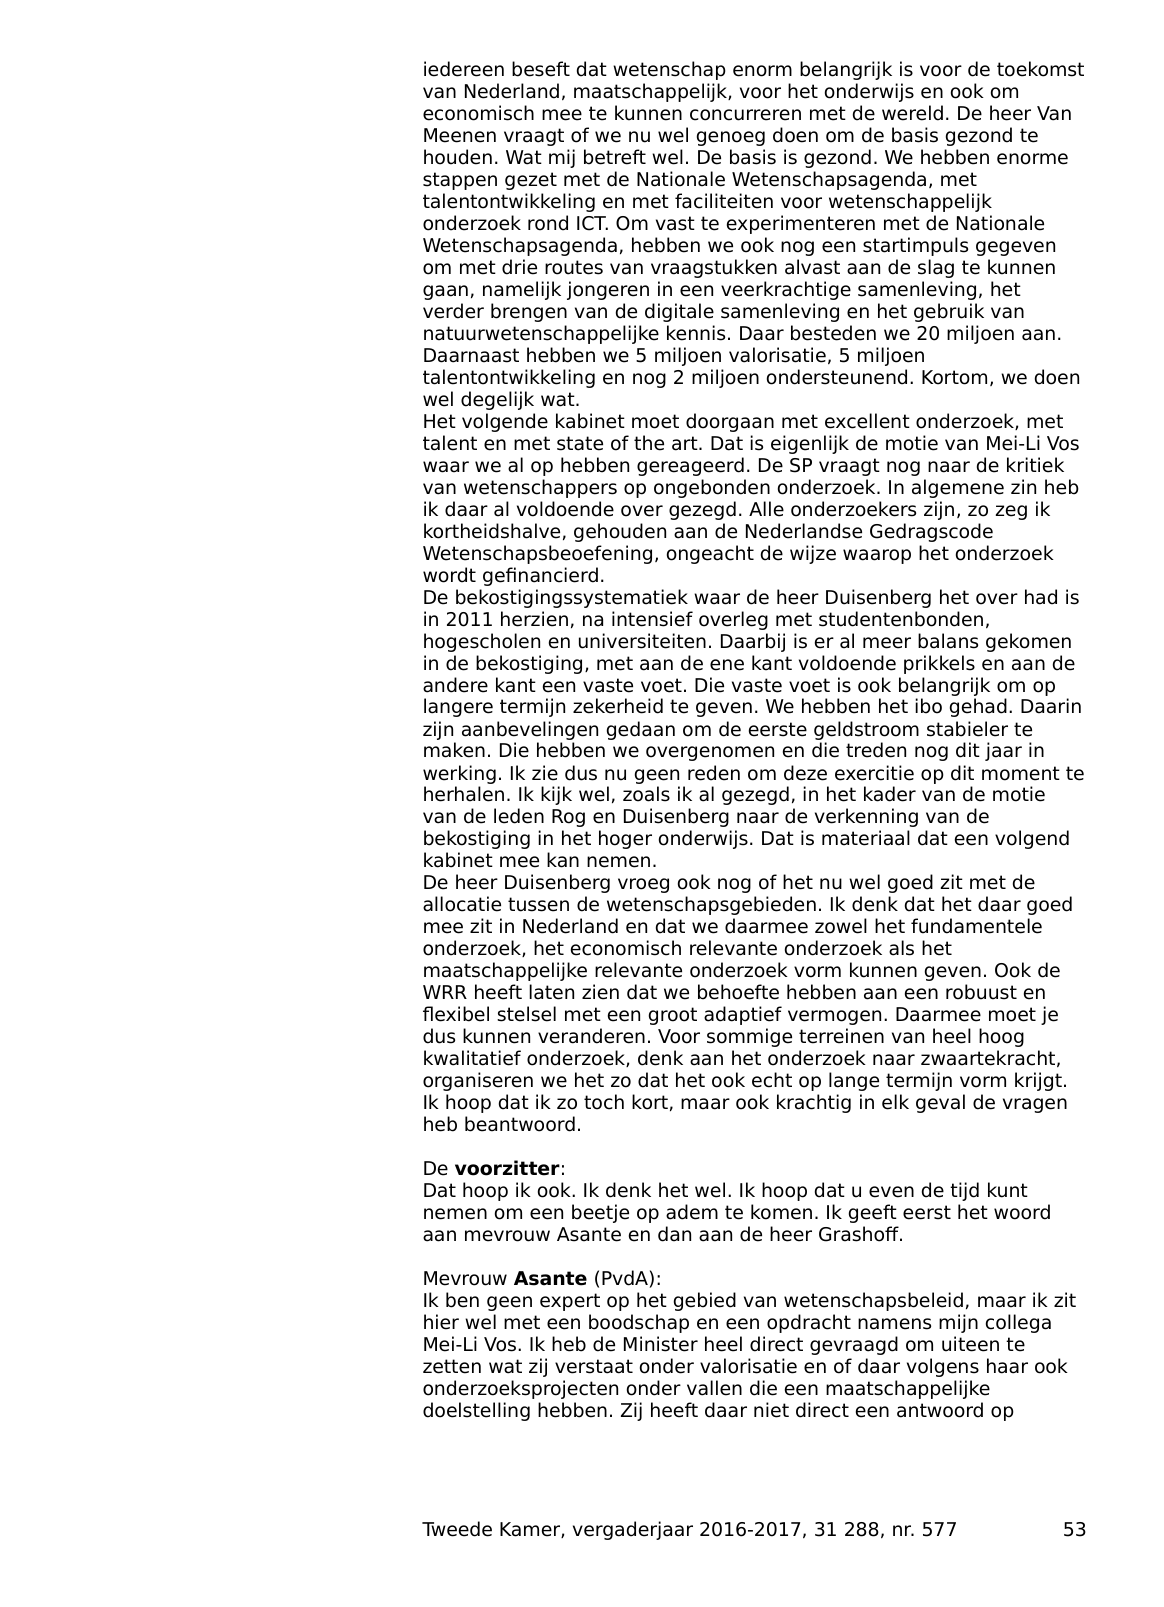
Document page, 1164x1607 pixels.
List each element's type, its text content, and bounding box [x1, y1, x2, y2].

text De voorzitter: [422, 1158, 1087, 1180]
text Ik ben geen expert op het gebied van wetenschapsbeleid, maar ik zit hier wel met een boodschap en een opdracht namens mijn collega Mei-Li Vos. Ik heb de Minister heel direct gevraagd om uiteen te zetten wat zij verstaat onder valorisatie en of daar volgens haar ook onderzoeksprojecten onder vallen die een maatschappelijke doelstelling hebben. Zij heeft daar niet direct een antwoord op [422, 1290, 1087, 1422]
text De bekostigingssystematiek waar de heer Duisenberg het over had is in 2011 herzien, na intensief overleg met studentenbonden, hogescholen en universiteiten. Daarbij is er al meer balans gekomen in de bekostiging, met aan de ene kant voldoende prikkels en aan de andere kant een vaste voet. Die vaste voet is ook belangrijk om op langere termijn zekerheid te geven. We hebben het ibo gehad. Daarin zijn aanbevelingen gedaan om de eerste geldstroom stabieler te maken. Die hebben we overgenomen en die treden nog dit jaar in werking. Ik zie dus nu geen reden om deze exercitie op dit moment te herhalen. Ik kijk wel, zoals ik al gezegd, in het kader van de motie van de leden Rog en Duisenberg naar de verkenning van de bekostiging in het hoger onderwijs. Dat is materiaal dat een volgend kabinet mee kan nemen. [422, 587, 1087, 872]
text De heer Duisenberg vroeg ook nog of het nu wel goed zit met de allocatie tussen de wetenschapsgebieden. Ik denk dat het daar goed mee zit in Nederland en dat we daarmee zowel het fundamentele onderzoek, het economisch relevante onderzoek als het maatschappelijke relevante onderzoek vorm kunnen geven. Ook de WRR heeft laten zien dat we behoefte hebben aan een robuust en flexibel stelsel met een groot adaptief vermogen. Daarmee moet je dus kunnen veranderen. Voor sommige terreinen van heel hoog kwalitatief onderzoek, denk aan het onderzoek naar zwaartekracht, organiseren we het zo dat het ook echt op lange termijn vorm krijgt. [422, 872, 1087, 1092]
text iedereen beseft dat wetenschap enorm belangrijk is voor de toekomst van Nederland, maatschappelijk, voor het onderwijs en ook om economisch mee te kunnen concurreren met de wereld. De heer Van Meenen vraagt of we nu wel genoeg doen om de basis gezond te houden. Wat mij betreft wel. De basis is gezond. We hebben enorme stappen gezet met de Nationale Wetenschapsagenda, met talentontwikkeling en met faciliteiten voor wetenschappelijk onderzoek rond ICT. Om vast te experimenteren met de Nationale Wetenschapsagenda, hebben we ook nog een startimpuls gegeven om met drie routes van vraagstukken alvast aan de slag te kunnen gaan, namelijk jongeren in een veerkrachtige samenleving, het verder brengen van de digitale samenleving en het gebruik van natuurwetenschappelijke kennis. Daar besteden we 20 miljoen aan. Daarnaast hebben we 5 miljoen valorisatie, 5 miljoen talentontwikkeling en nog 2 miljoen ondersteunend. Kortom, we doen wel degelijk wat. [422, 59, 1087, 411]
text Ik hoop dat ik zo toch kort, maar ook krachtig in elk geval de vragen heb beantwoord. [422, 1092, 1087, 1136]
text Dat hoop ik ook. Ik denk het wel. Ik hoop dat u even de tijd kunt nemen om een beetje op adem te komen. Ik geeft eerst het woord aan mevrouw Asante en dan aan de heer Grashoff. [422, 1180, 1087, 1246]
text Mevrouw Asante (PvdA): [422, 1268, 1087, 1290]
text Het volgende kabinet moet doorgaan met excellent onderzoek, met talent en met state of the art. Dat is eigenlijk de motie van Mei-Li Vos waar we al op hebben gereageerd. De SP vraagt nog naar de kritiek van wetenschappers op ongebonden onderzoek. In algemene zin heb ik daar al voldoende over gezegd. Alle onderzoekers zijn, zo zeg ik kortheidshalve, gehouden aan de Nederlandse Gedragscode Wetenschapsbeoefening, ongeacht de wijze waarop het onderzoek wordt gefinancierd. [422, 411, 1087, 587]
